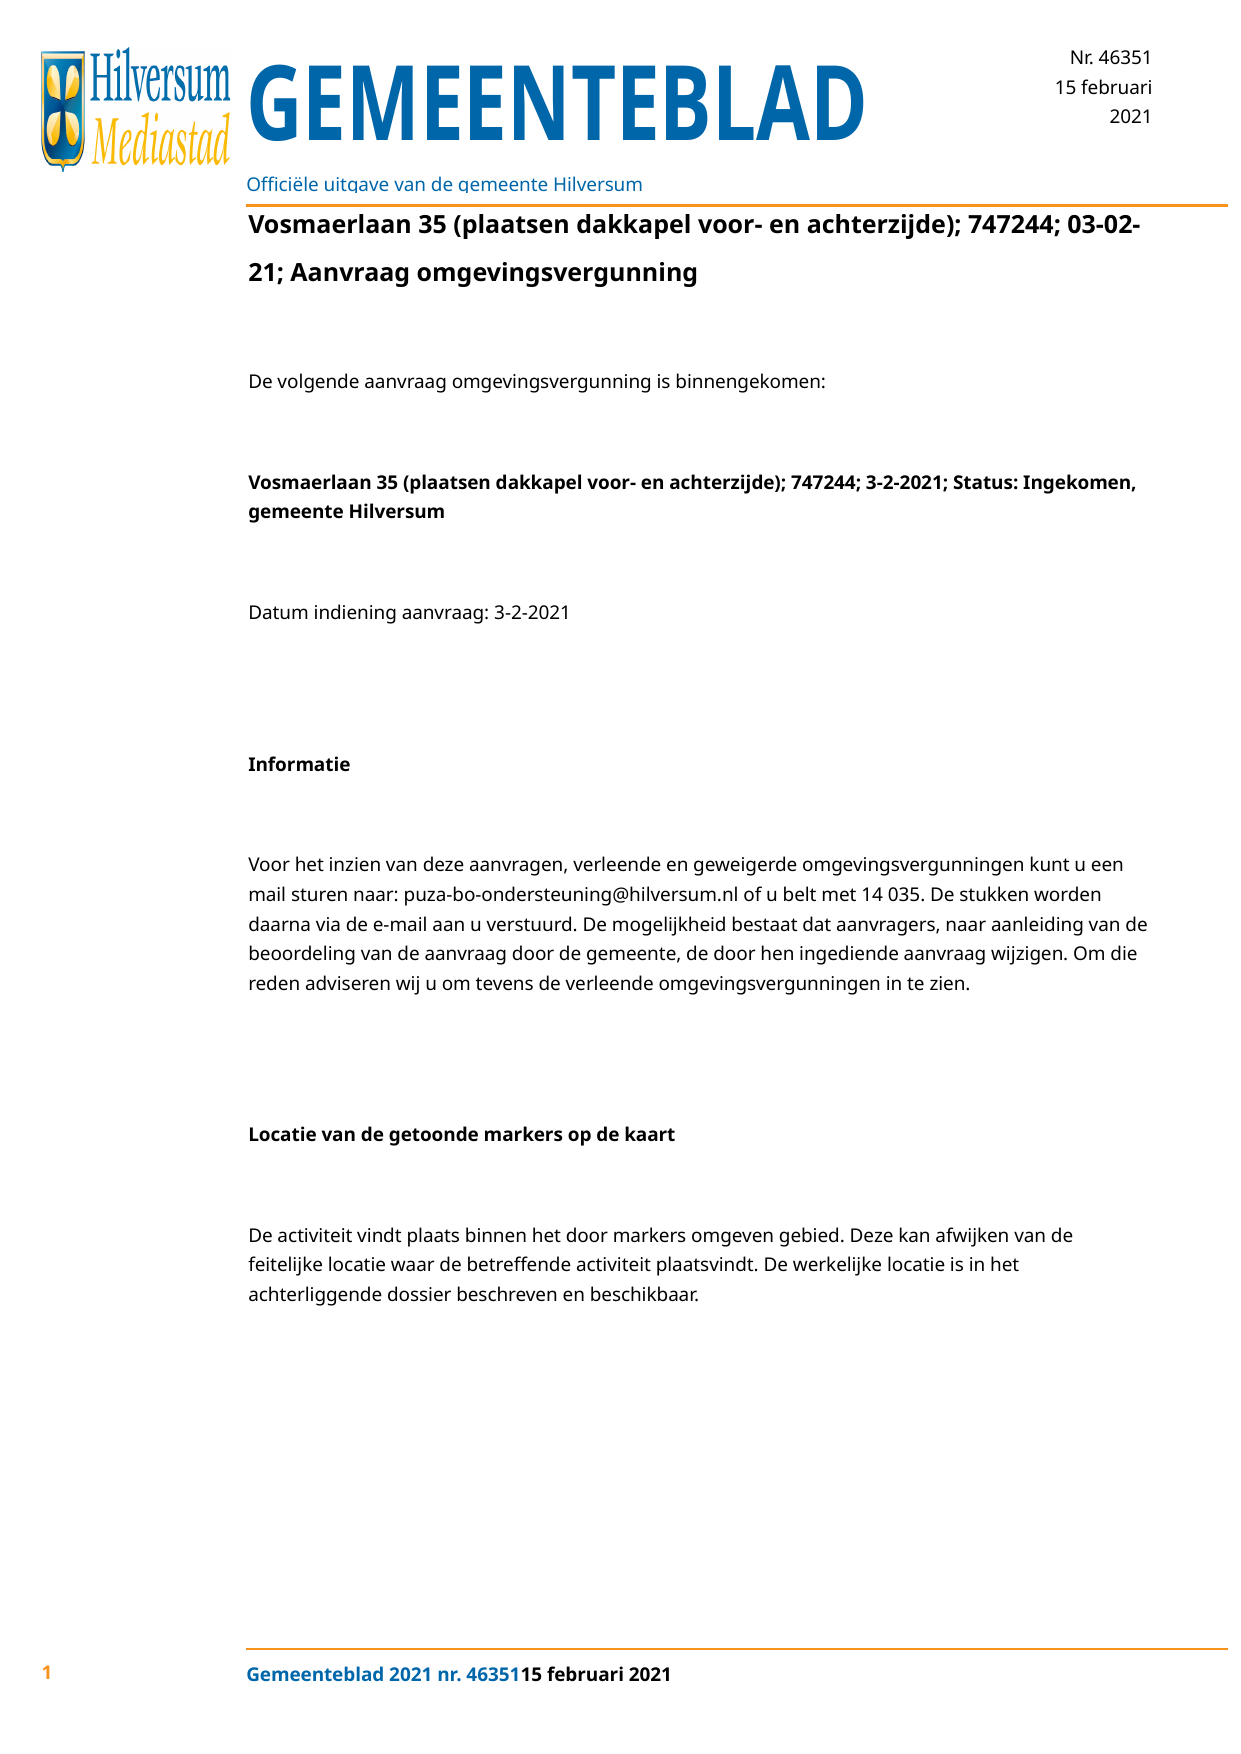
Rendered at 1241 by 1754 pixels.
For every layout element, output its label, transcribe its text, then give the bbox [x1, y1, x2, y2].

picture [41, 47, 231, 172]
text Locatie van de getoonde markers op de kaart [248, 1121, 1152, 1147]
text Informatie [248, 751, 1152, 777]
text De volgende aanvraag omgevingsvergunning is binnengekomen: [248, 368, 1152, 394]
text Vosmaerlaan 35 (plaatsen dakkapel voor- en achterzijde); 747244; 3-2-2021; Status: Ingekomen, gemeente Hilversum [248, 469, 1152, 524]
text Voor het inzien van deze aanvragen, verleende en geweigerde omgevingsvergunningen kunt u een mail sturen naar: puza-bo-ondersteuning@hilversum.nl of u belt met 14 035. De stukken worden daarna via de e-mail aan u verstuurd. De mogelijkheid bestaat dat aanvragers, naar aanleiding van de beoordeling van de aanvraag door de gemeente, de door hen ingediende aanvraag wijzigen. Om die reden adviseren wij u om tevens de verleende omgevingsvergunningen in te zien. [248, 852, 1152, 996]
text Datum indiening aanvraag: 3-2-2021 [248, 599, 1152, 625]
text De activiteit vindt plaats binnen het door markers omgeven gebied. Deze kan afwijken van de feitelijke locatie waar de betreffende activiteit plaatsvindt. De werkelijke locatie is in het achterliggende dossier beschreven en beschikbaar. [248, 1222, 1152, 1307]
text Vosmaerlaan 35 (plaatsen dakkapel voor- en achterzijde); 747244; 03-02-21; Aanvraag omgevingsvergunning [248, 207, 1152, 288]
